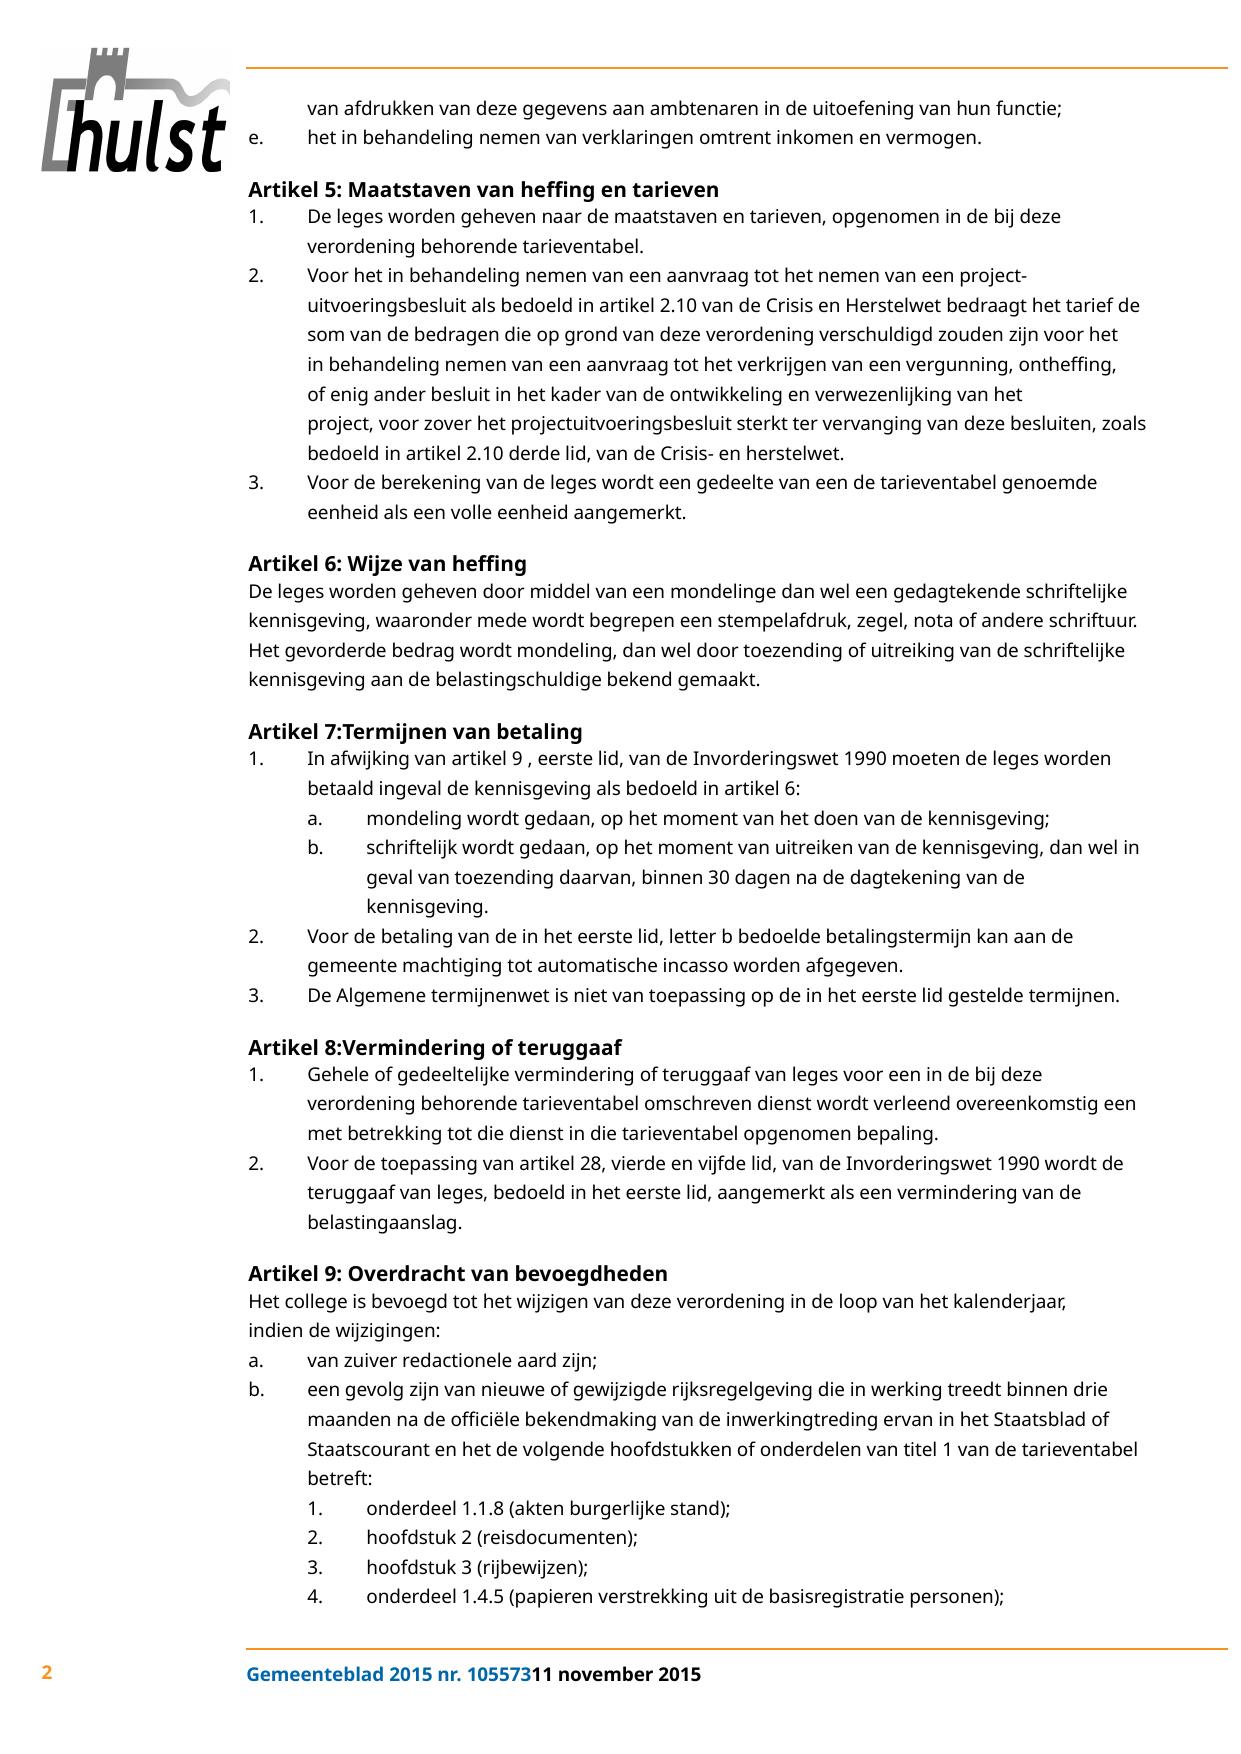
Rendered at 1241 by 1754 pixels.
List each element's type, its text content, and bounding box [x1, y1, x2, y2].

list een gevolg zijn van nieuwe of gewijzigde rijksregelgeving die in werking treedt binnen drie maanden na de officiële bekendmaking van de inwerkingtreding ervan in het Staatsblad of Staatscourant en het de volgende hoofdstukken of onderdelen van titel 1 van de tarieventabel betreft: [248, 1377, 1152, 1491]
list of enig ander besluit in het kader van de ontwikkeling en verwezenlijking van het [248, 381, 1152, 406]
text Artikel 9: Overdracht van bevoegdheden [248, 1259, 1152, 1288]
list eenheid als een volle eenheid aangemerkt. [248, 499, 1152, 525]
list onderdeel 1.1.8 (akten burgerlijke stand); [307, 1495, 1152, 1521]
list uitvoeringsbesluit als bedoeld in artikel 2.10 van de Crisis en Herstelwet bedraagt het tarief de [248, 292, 1152, 318]
list De Algemene termijnenwet is niet van toepassing op de in het eerste lid gestelde termijnen. [248, 982, 1152, 1008]
list het in behandeling nemen van verklaringen omtrent inkomen en vermogen. [248, 124, 1152, 150]
list som van de bedragen die op grond van deze verordening verschuldigd zouden zijn voor het [248, 322, 1152, 347]
list onderdeel 1.4.5 (papieren verstrekking uit de basisregistratie personen); [307, 1584, 1152, 1609]
text Artikel 8:Vermindering of teruggaaf [248, 1033, 1152, 1061]
list van zuiver redactionele aard zijn; [248, 1347, 1152, 1373]
list in behandeling nemen van een aanvraag tot het verkrijgen van een vergunning, ontheffing, [248, 351, 1152, 377]
list project, voor zover het projectuitvoeringsbesluit sterkt ter vervanging van deze besluiten, zoals [248, 410, 1152, 436]
text Artikel 5: Maatstaven van heffing en tarieven [248, 175, 1152, 203]
list hoofdstuk 2 (reisdocumenten); [307, 1524, 1152, 1550]
text De leges worden geheven door middel van een mondelinge dan wel een gedagtekende schriftelijke kennisgeving, waaronder mede wordt begrepen een stempelafdruk, zegel, nota of andere schriftuur. Het gevorderde bedrag wordt mondeling, dan wel door toezending of uitreiking van de schriftelijke kennisgeving aan de belastingschuldige bekend gemaakt. [248, 578, 1152, 692]
list hoofdstuk 3 (rijbewijzen); [307, 1554, 1152, 1580]
list verordening behorende tarieventabel. [248, 233, 1152, 258]
list bedoeld in artikel 2.10 derde lid, van de Crisis- en herstelwet. [248, 440, 1152, 466]
text Het college is bevoegd tot het wijzigen van deze verordening in de loop van het kalenderjaar, [248, 1288, 1152, 1313]
text indien de wijzigingen: [248, 1317, 1152, 1343]
list van afdrukken van deze gegevens aan ambtenaren in de uitoefening van hun functie; [248, 95, 1152, 121]
picture [41, 47, 231, 172]
list De leges worden geheven naar de maatstaven en tarieven, opgenomen in de bij deze [248, 203, 1152, 229]
list Voor de toepassing van artikel 28, vierde en vijfde lid, van de Invorderingswet 1990 wordt de teruggaaf van leges, bedoeld in het eerste lid, aangemerkt als een vermindering van de belastingaanslag. [248, 1150, 1152, 1235]
list Voor het in behandeling nemen van een aanvraag tot het nemen van een project- [248, 262, 1152, 288]
list schriftelijk wordt gedaan, op het moment van uitreiken van de kennisgeving, dan wel in geval van toezending daarvan, binnen 30 dagen na de dagtekening van de kennisgeving. [307, 834, 1152, 919]
list Gehele of gedeeltelijke vermindering of teruggaaf van leges voor een in de bij deze verordening behorende tarieventabel omschreven dienst wordt verleend overeenkomstig een met betrekking tot die dienst in die tarieventabel opgenomen bepaling. [248, 1061, 1152, 1146]
text Artikel 7:Termijnen van betaling [248, 717, 1152, 746]
text Artikel 6: Wijze van heffing [248, 549, 1152, 578]
list In afwijking van artikel 9 , eerste lid, van de Invorderingswet 1990 moeten de leges worden betaald ingeval de kennisgeving als bedoeld in artikel 6: [248, 746, 1152, 801]
list Voor de betaling van de in het eerste lid, letter b bedoelde betalingstermijn kan aan de gemeente machtiging tot automatische incasso worden afgegeven. [248, 923, 1152, 978]
list Voor de berekening van de leges wordt een gedeelte van een de tarieventabel genoemde [248, 469, 1152, 495]
list mondeling wordt gedaan, op het moment van het doen van de kennisgeving; [307, 805, 1152, 830]
